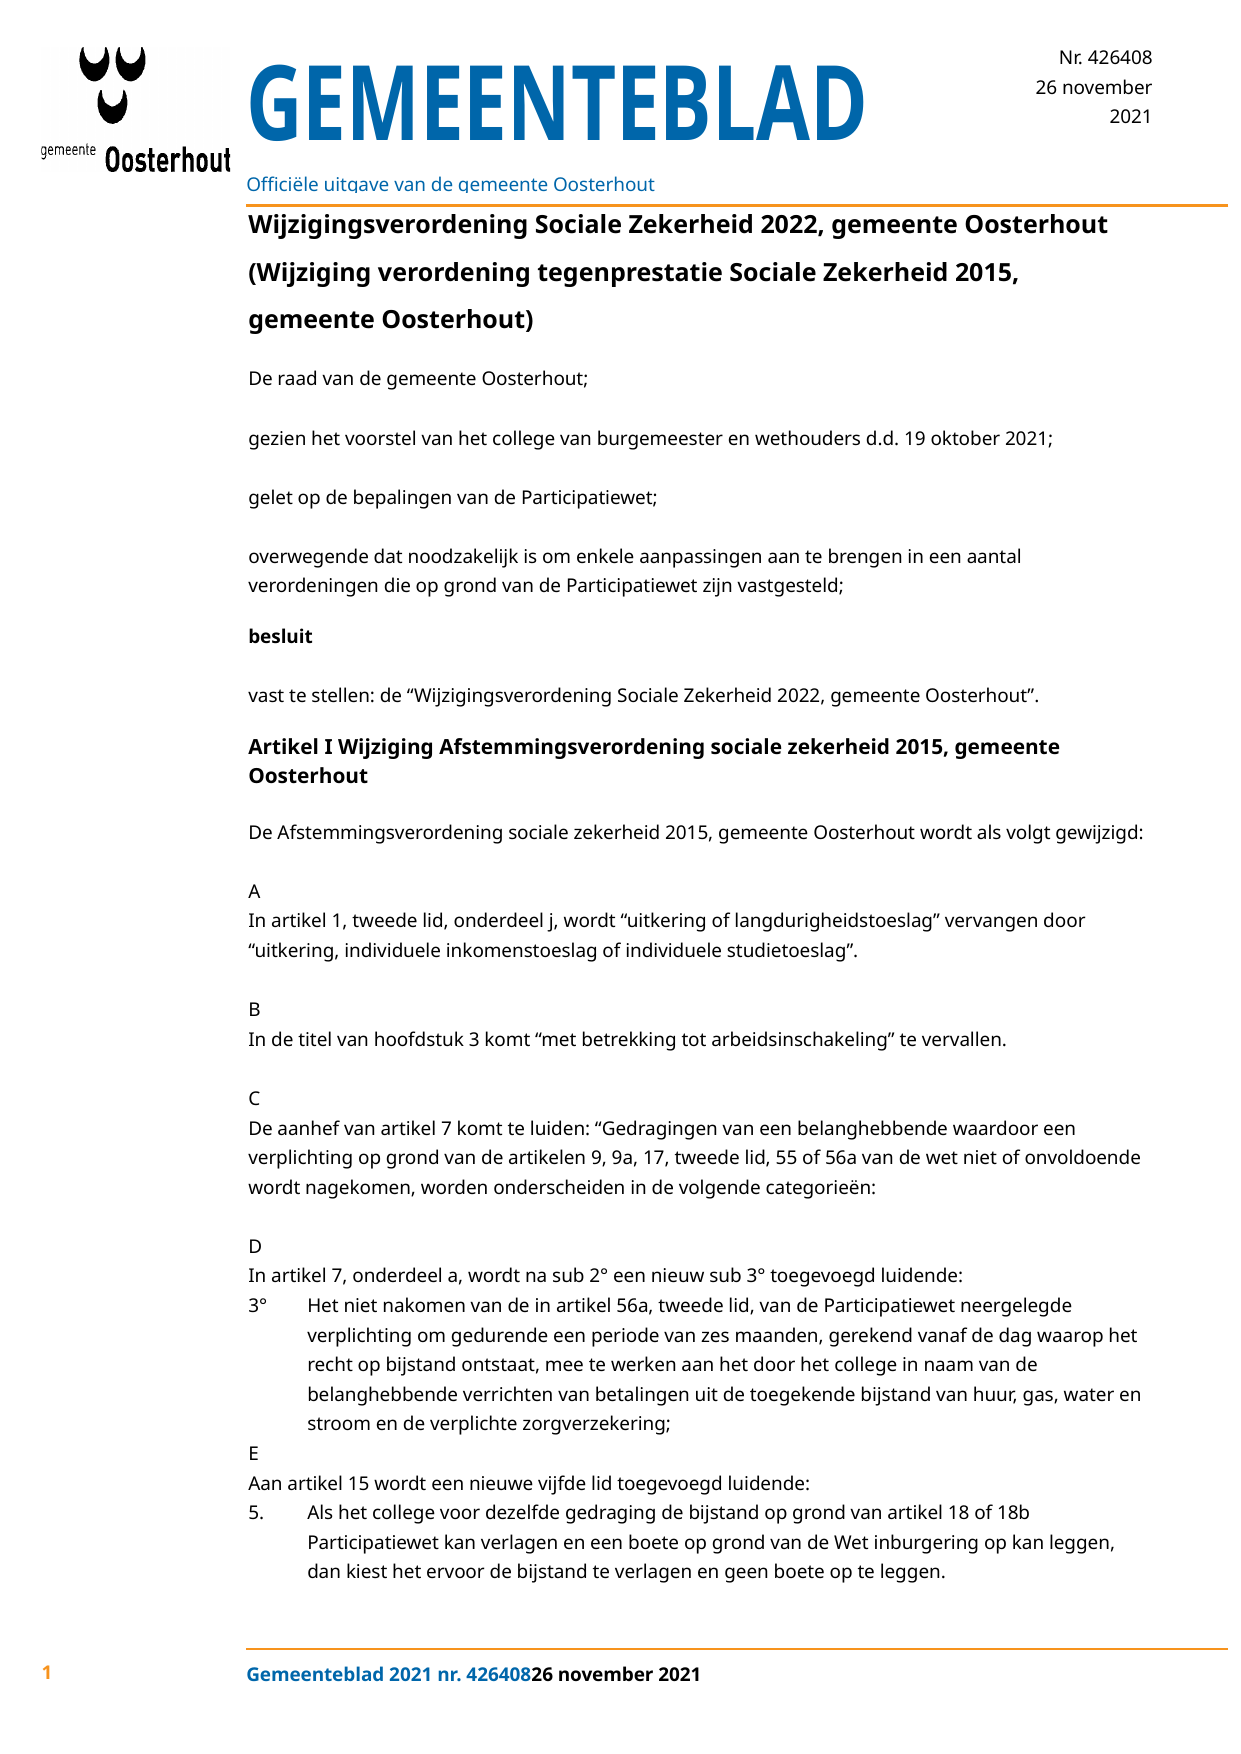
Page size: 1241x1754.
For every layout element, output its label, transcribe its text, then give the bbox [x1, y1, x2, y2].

text gelet op de bepalingen van de Participatiewet; [248, 484, 1152, 509]
list Het niet nakomen van de in artikel 56a, tweede lid, van de Participatiewet neergelegde verplichting om gedurende een periode van zes maanden, gerekend vanaf de dag waarop het recht op bijstand ontstaat, mee te werken aan het door het college in naam van de belanghebbende verrichten van betalingen uit de toegekende bijstand van huur, gas, water en stroom en de verplichte zorgverzekering; [248, 1292, 1152, 1436]
text In de titel van hoofdstuk 3 komt “met betrekking tot arbeidsinschakeling” te vervallen. [248, 1026, 1152, 1052]
text In artikel 7, onderdeel a, wordt na sub 2° een nieuw sub 3° toegevoegd luidende: [248, 1263, 1152, 1288]
text E [248, 1440, 1152, 1466]
text besluit [248, 623, 1152, 649]
text C [248, 1085, 1152, 1111]
text Wijzigingsverordening Sociale Zekerheid 2022, gemeente Oosterhout (Wijziging verordening tegenprestatie Sociale Zekerheid 2015, gemeente Oosterhout) [248, 207, 1152, 336]
text D [248, 1233, 1152, 1259]
text De raad van de gemeente Oosterhout; [248, 366, 1152, 391]
text B [248, 996, 1152, 1022]
text Artikel I Wijziging Afstemmingsverordening sociale zekerheid 2015, gemeente Oosterhout [248, 732, 1152, 789]
text gezien het voorstel van het college van burgemeester en wethouders d.d. 19 oktober 2021; [248, 425, 1152, 450]
text A [248, 878, 1152, 904]
text In artikel 1, tweede lid, onderdeel j, wordt “uitkering of langdurigheidstoeslag” vervangen door “uitkering, individuele inkomenstoeslag of individuele studietoeslag”. [248, 908, 1152, 963]
list Als het college voor dezelfde gedraging de bijstand op grond van artikel 18 of 18b Participatiewet kan verlagen en een boete op grond van de Wet inburgering op kan leggen, dan kiest het ervoor de bijstand te verlagen en geen boete op te leggen. [248, 1499, 1152, 1584]
text Aan artikel 15 wordt een nieuwe vijfde lid toegevoegd luidende: [248, 1470, 1152, 1496]
text vast te stellen: de “Wijzigingsverordening Sociale Zekerheid 2022, gemeente Oosterhout”. [248, 682, 1152, 708]
picture [41, 47, 231, 172]
text overwegende dat noodzakelijk is om enkele aanpassingen aan te brengen in een aantal verordeningen die op grond van de Participatiewet zijn vastgesteld; [248, 543, 1152, 598]
text De Afstemmingsverordening sociale zekerheid 2015, gemeente Oosterhout wordt als volgt gewijzigd: [248, 819, 1152, 845]
text De aanhef van artikel 7 komt te luiden: “Gedragingen van een belanghebbende waardoor een verplichting op grond van de artikelen 9, 9a, 17, tweede lid, 55 of 56a van de wet niet of onvoldoende wordt nagekomen, worden onderscheiden in de volgende categorieën: [248, 1115, 1152, 1200]
